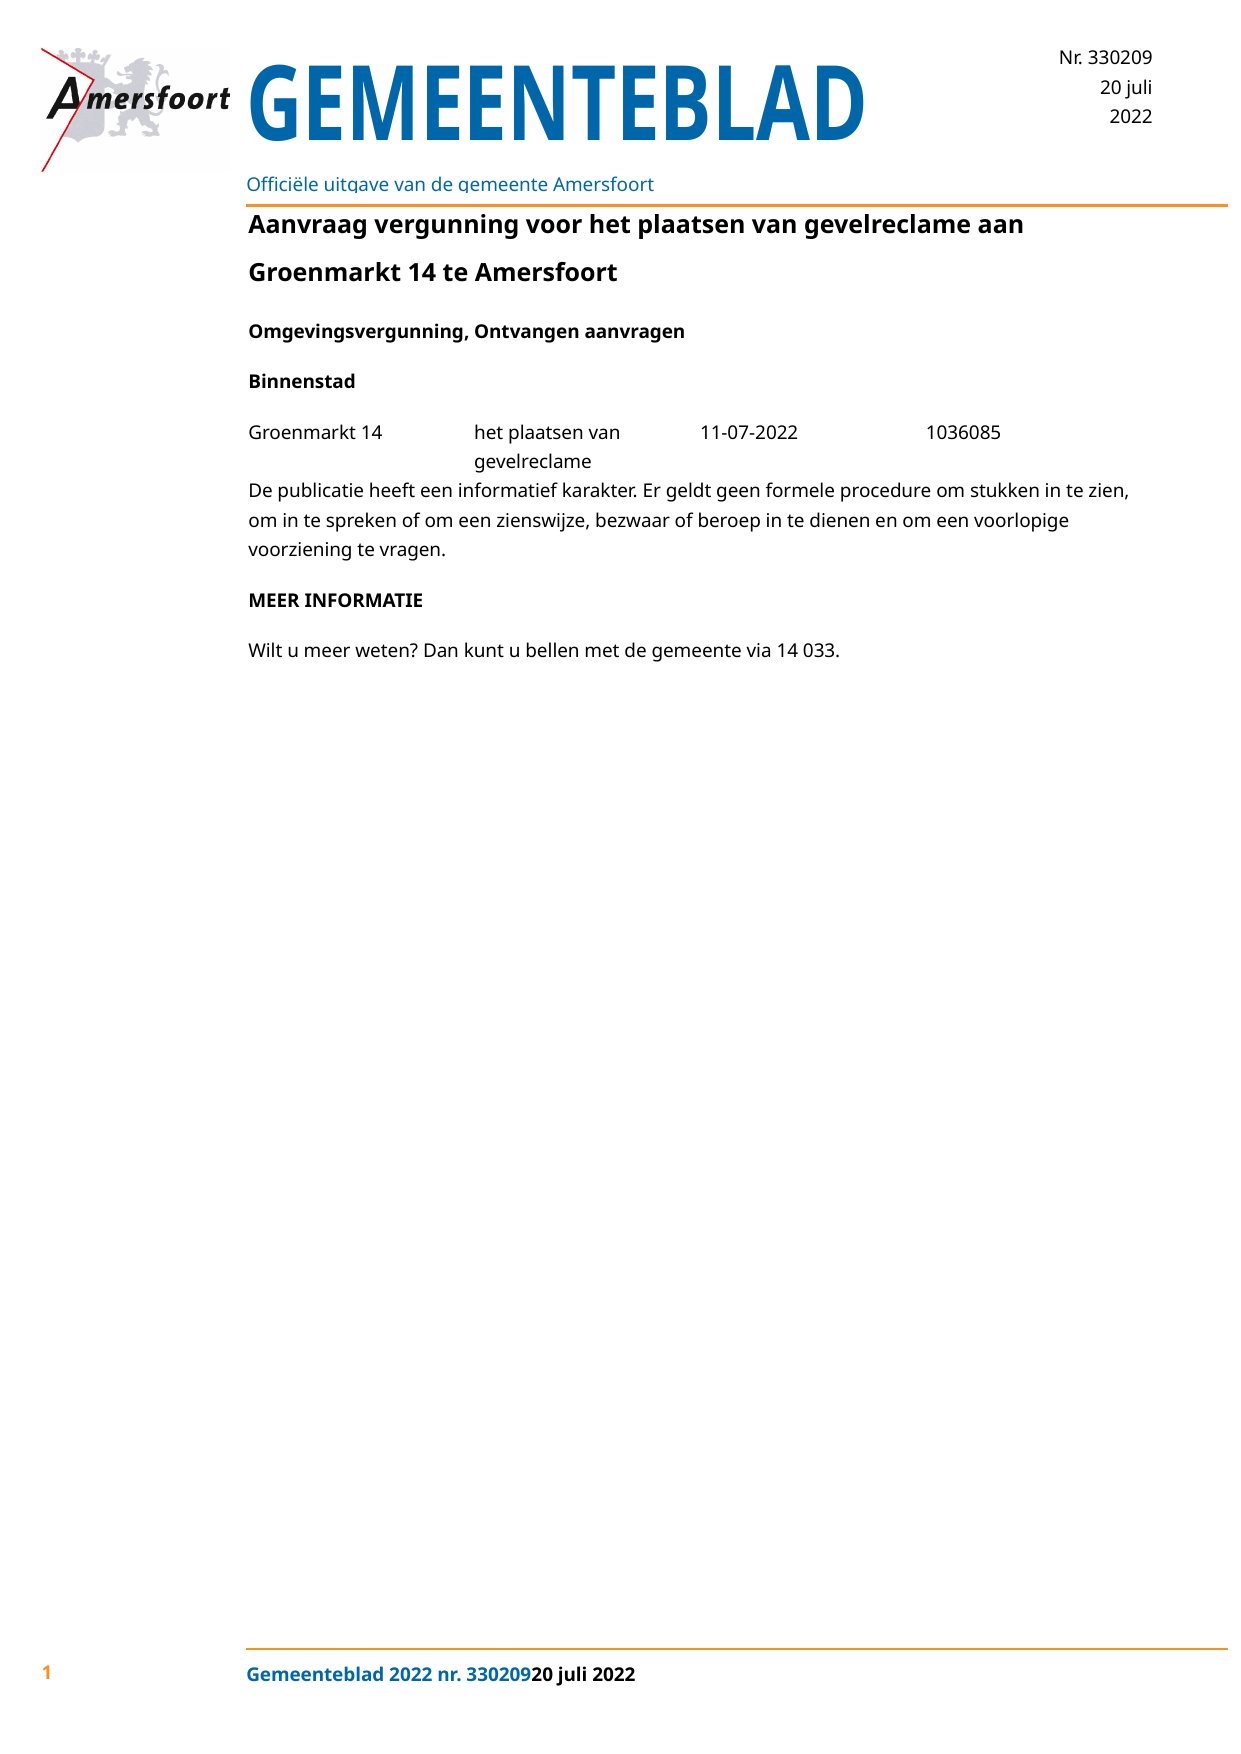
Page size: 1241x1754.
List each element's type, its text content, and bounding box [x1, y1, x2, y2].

text Binnenstad [248, 368, 1152, 394]
picture [41, 47, 231, 172]
text MEER INFORMATIE [248, 587, 1152, 613]
table_header het plaatsen van gevelreclame [474, 419, 700, 474]
text De publicatie heeft een informatief karakter. Er geldt geen formele procedure om stukken in te zien, om in te spreken of om een zienswijze, bezwaar of beroep in te dienen en om een voorlopige voorziening te vragen. [248, 477, 1152, 562]
table_header Groenmarkt 14 [248, 419, 474, 474]
table_header 11-07-2022 [700, 419, 926, 474]
text Omgevingsvergunning, Ontvangen aanvragen [248, 318, 1152, 344]
text Aanvraag vergunning voor het plaatsen van gevelreclame aan Groenmarkt 14 te Amersfoort [248, 207, 1152, 288]
text Wilt u meer weten? Dan kunt u bellen met de gemeente via 14 033. [248, 637, 1152, 663]
table_header 1036085 [926, 419, 1152, 474]
